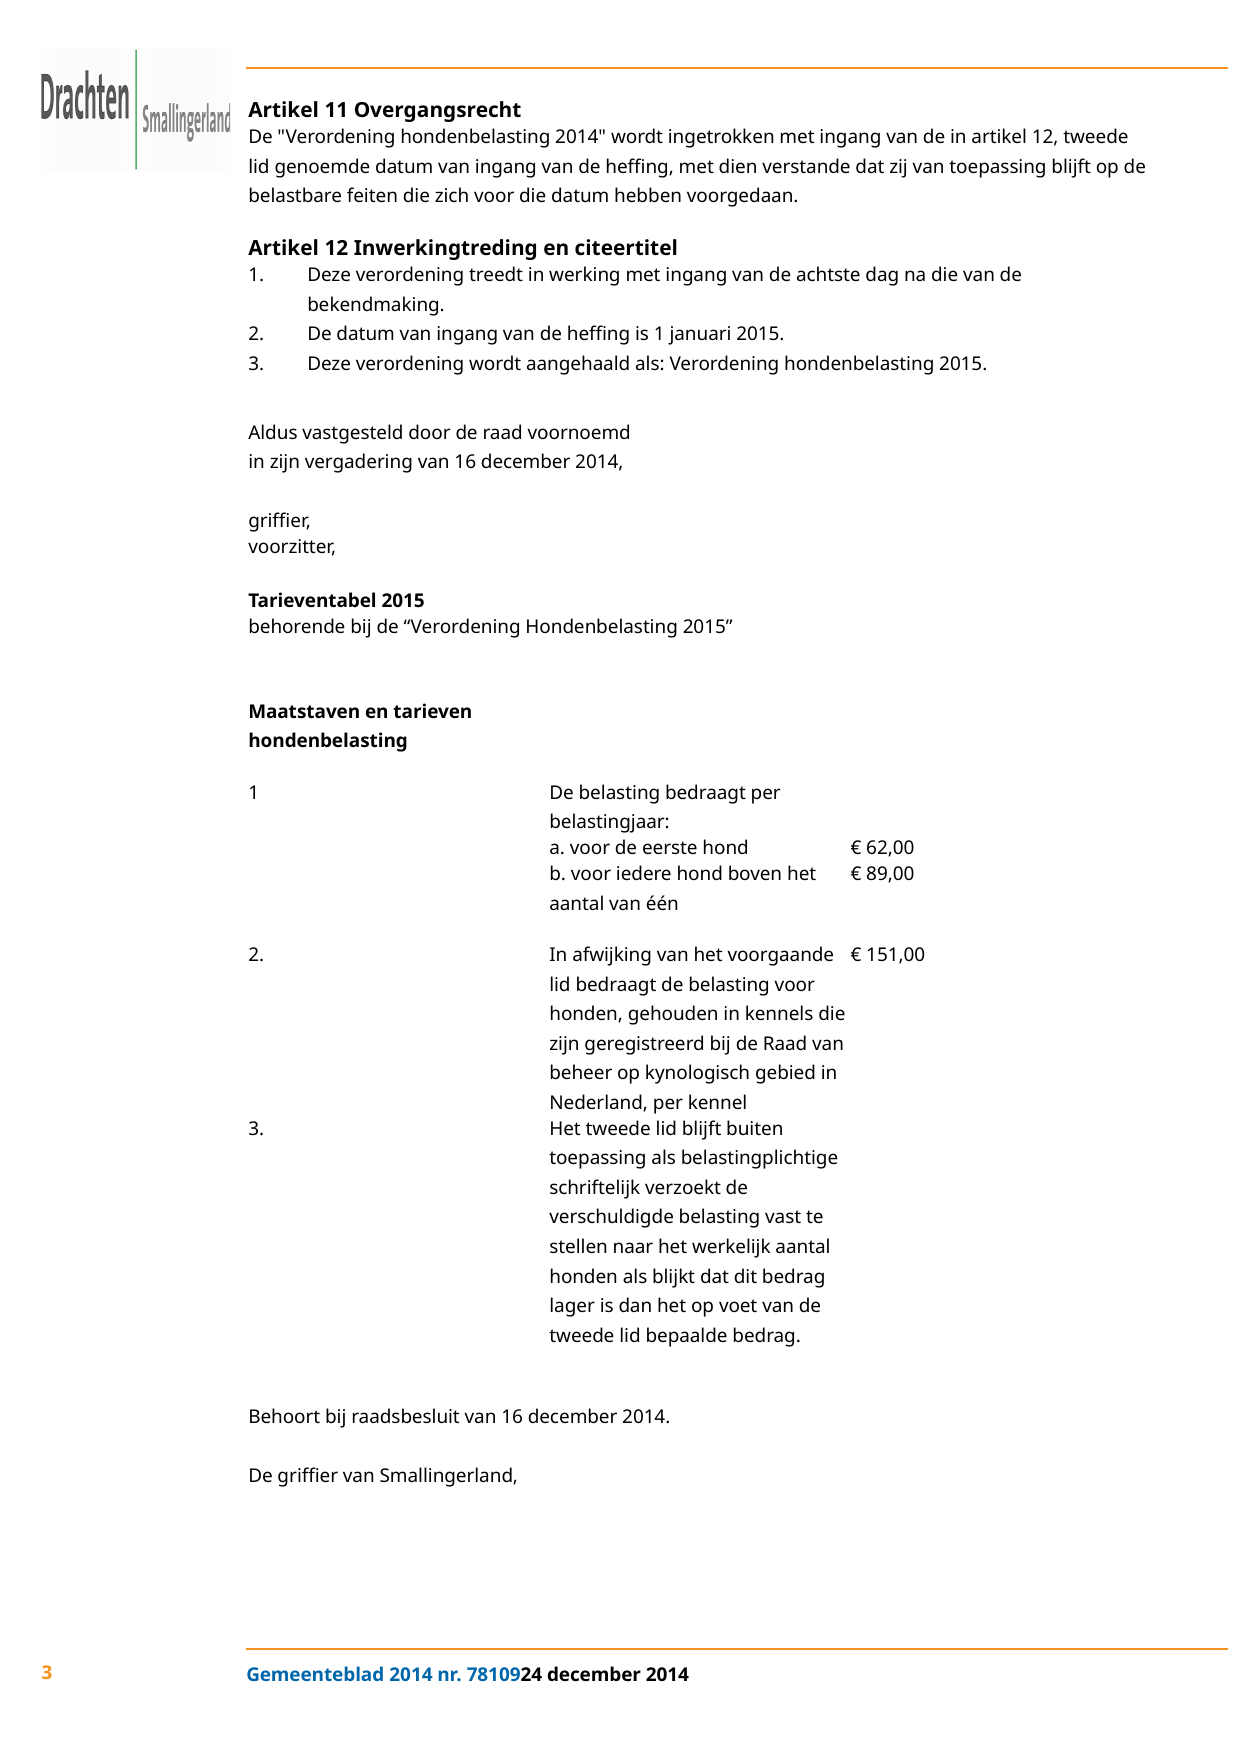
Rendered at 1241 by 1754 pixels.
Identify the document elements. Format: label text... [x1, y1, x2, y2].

table_header Maatstaven en tarieven hondenbelasting [248, 698, 549, 753]
table_cell [850, 1115, 1152, 1348]
table_cell [248, 754, 549, 779]
table_cell € 89,00 [850, 860, 1152, 916]
list De datum van ingang van de heffing is 1 januari 2015. [248, 320, 1152, 346]
text voorzitter, [248, 533, 1152, 559]
table_cell [549, 916, 850, 941]
text De "Verordening hondenbelasting 2014" wordt ingetrokken met ingang van de in artikel 12, tweede lid genoemde datum van ingang van de heffing, met dien verstande dat zij van toepassing blijft op de belastbare feiten die zich voor die datum hebben voorgedaan. [248, 123, 1152, 208]
table_cell 3. [248, 1115, 549, 1348]
text De griffier van Smallingerland, [248, 1462, 1152, 1488]
table_cell [549, 754, 850, 779]
text griffier, [248, 508, 1152, 533]
text Artikel 11 Overgangsrecht [248, 95, 1152, 123]
text Artikel 12 Inwerkingtreding en citeertitel [248, 233, 1152, 261]
table_cell 1 [248, 779, 549, 834]
table_cell [248, 916, 549, 941]
text Tarieventabel 2015 [248, 585, 1152, 613]
table_cell [850, 779, 1152, 834]
table_cell In afwijking van het voorgaande lid bedraagt de belasting voor honden, gehouden in kennels die zijn geregistreerd bij de Raad van beheer op kynologisch gebied in Nederland, per kennel [549, 941, 850, 1115]
text Behoort bij raadsbesluit van 16 december 2014. [248, 1403, 1152, 1429]
text in zijn vergadering van 16 december 2014, [248, 448, 1152, 474]
table_cell 2. [248, 941, 549, 1115]
table_cell a. voor de eerste hond [549, 835, 850, 860]
text Aldus vastgesteld door de raad voornoemd [248, 419, 1152, 444]
table_cell [850, 754, 1152, 779]
table_cell Het tweede lid blijft buiten toepassing als belastingplichtige schriftelijk verzoekt de verschuldigde belasting vast te stellen naar het werkelijk aantal honden als blijkt dat dit bedrag lager is dan het op voet van de tweede lid bepaalde bedrag. [549, 1115, 850, 1348]
list Deze verordening treedt in werking met ingang van de achtste dag na die van de bekendmaking. [248, 261, 1152, 317]
table_cell b. voor iedere hond boven het aantal van één [549, 860, 850, 916]
table_cell € 151,00 [850, 941, 1152, 1115]
table_cell [850, 916, 1152, 941]
table_cell [248, 835, 549, 860]
picture [41, 47, 231, 172]
table_cell [248, 860, 549, 916]
table_cell € 62,00 [850, 835, 1152, 860]
text behorende bij de “Verordening Hondenbelasting 2015” [248, 613, 1152, 639]
list Deze verordening wordt aangehaald als: Verordening hondenbelasting 2015. [248, 350, 1152, 376]
table_cell De belasting bedraagt per belastingjaar: [549, 779, 850, 834]
